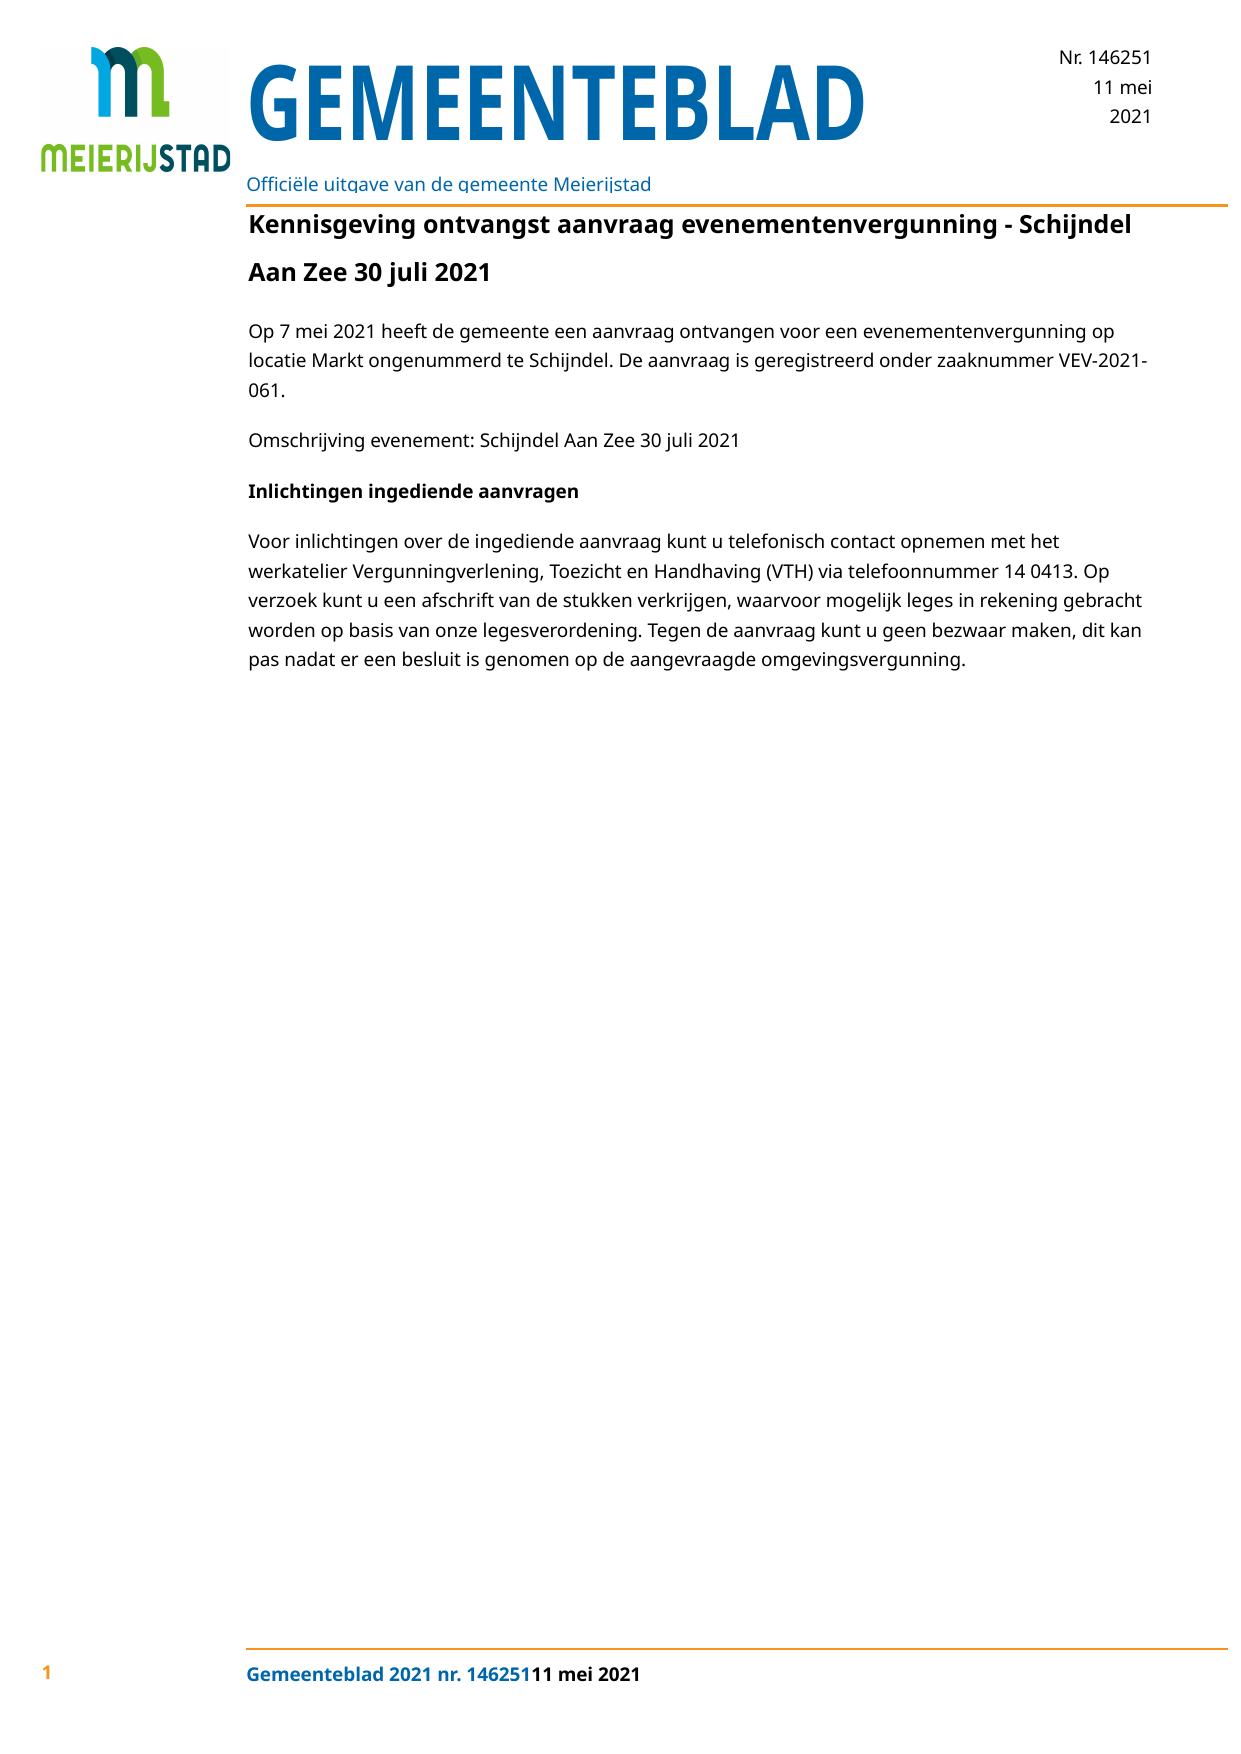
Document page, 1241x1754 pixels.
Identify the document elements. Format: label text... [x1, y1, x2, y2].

text Op 7 mei 2021 heeft de gemeente een aanvraag ontvangen voor een evenementenvergunning op locatie Markt ongenummerd te Schijndel. De aanvraag is geregistreerd onder zaaknummer VEV-2021-061. [248, 318, 1152, 403]
text Kennisgeving ontvangst aanvraag evenementenvergunning - Schijndel Aan Zee 30 juli 2021 [248, 207, 1152, 288]
text Omschrijving evenement: Schijndel Aan Zee 30 juli 2021 [248, 427, 1152, 453]
text Inlichtingen ingediende aanvragen [248, 478, 1152, 504]
text Voor inlichtingen over de ingediende aanvraag kunt u telefonisch contact opnemen met het werkatelier Vergunningverlening, Toezicht en Handhaving (VTH) via telefoonnummer 14 0413. Op verzoek kunt u een afschrift van de stukken verkrijgen, waarvoor mogelijk leges in rekening gebracht worden op basis van onze legesverordening. Tegen de aanvraag kunt u geen bezwaar maken, dit kan pas nadat er een besluit is genomen op de aangevraagde omgevingsvergunning. [248, 528, 1152, 672]
picture [41, 47, 231, 172]
